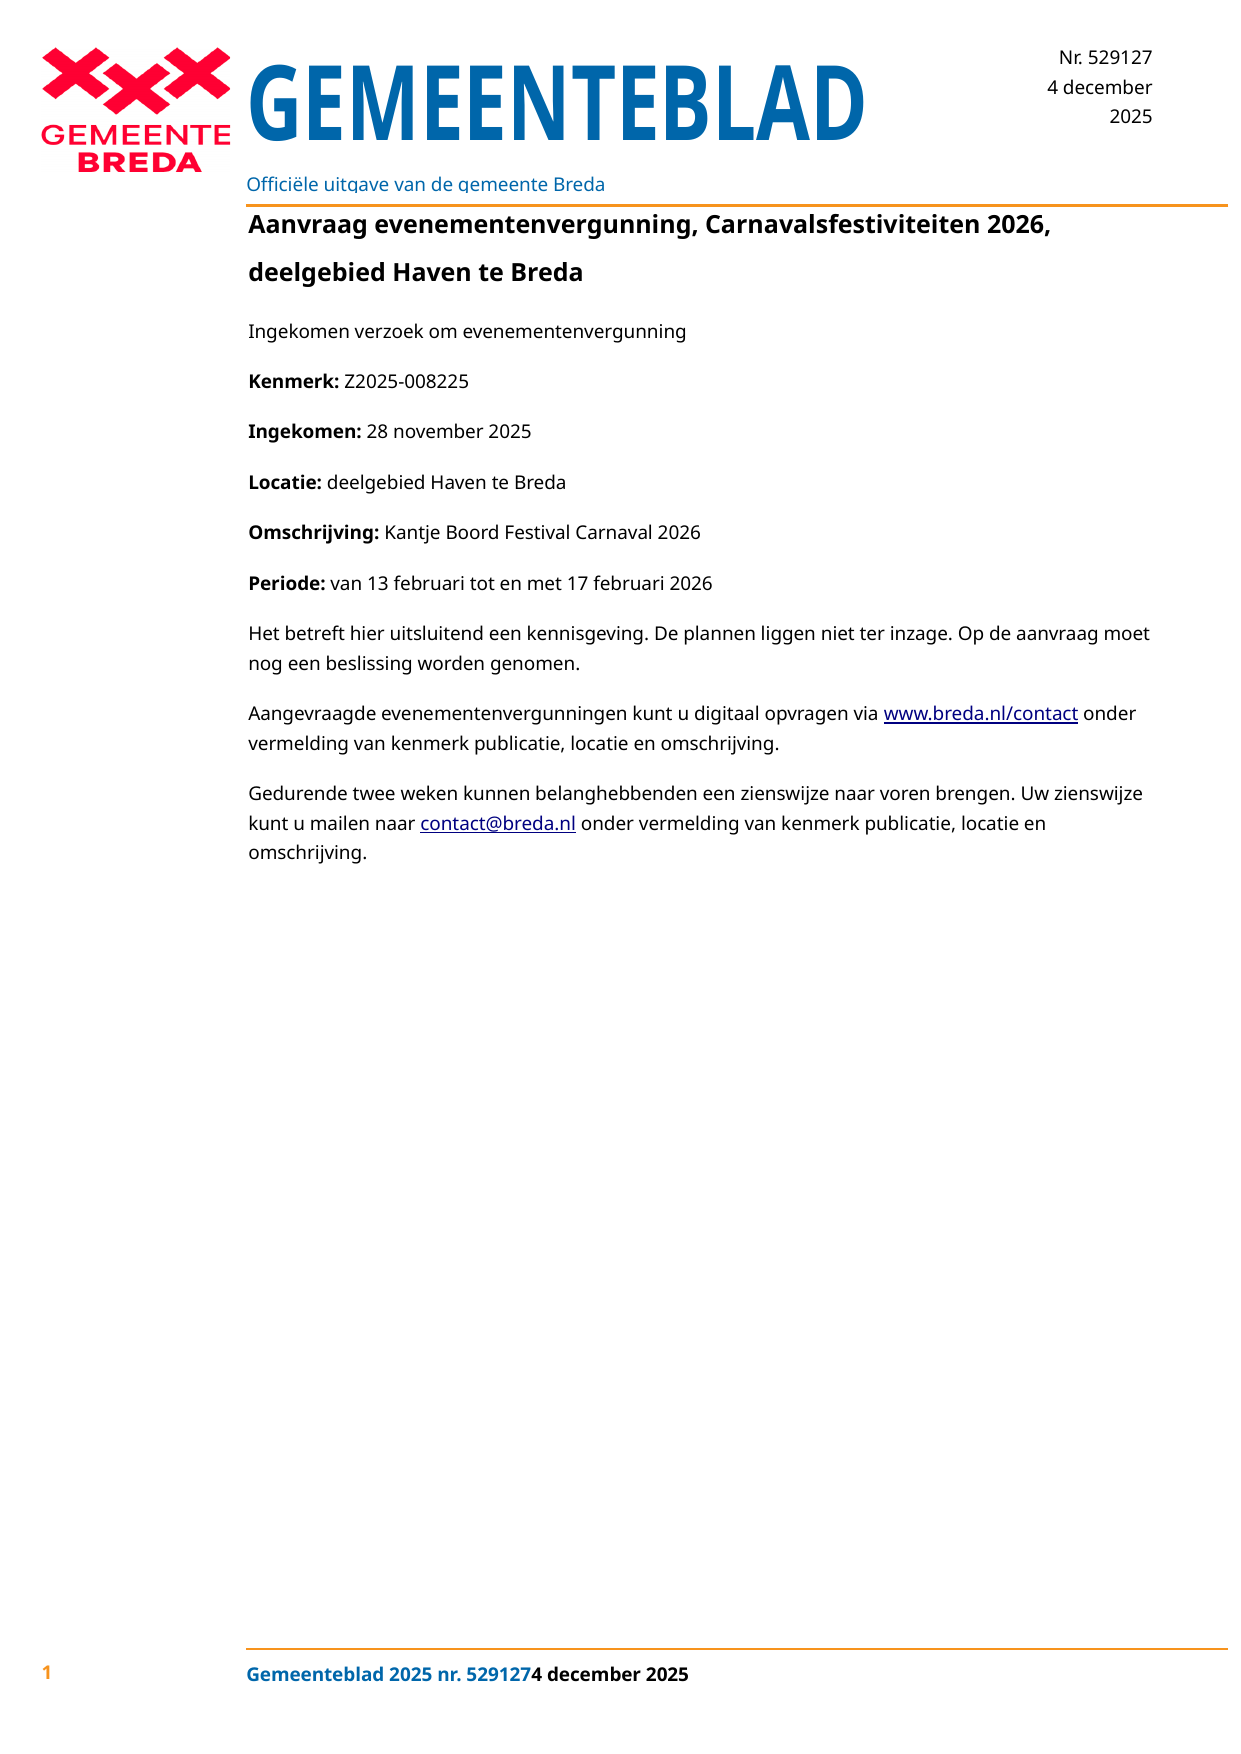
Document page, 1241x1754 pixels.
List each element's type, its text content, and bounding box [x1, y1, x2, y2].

text Gedurende twee weken kunnen belanghebbenden een zienswijze naar voren brengen. Uw zienswijze kunt u mailen naar contact@breda.nl onder vermelding van kenmerk publicatie, locatie en omschrijving. [248, 780, 1152, 865]
text Aangevraagde evenementenvergunningen kunt u digitaal opvragen via www.breda.nl/contact onder vermelding van kenmerk publicatie, locatie en omschrijving. [248, 700, 1152, 756]
text Locatie: deelgebied Haven te Breda [248, 469, 1152, 495]
text Ingekomen verzoek om evenementenvergunning [248, 318, 1152, 344]
text Aanvraag evenementenvergunning, Carnavalsfestiviteiten 2026, deelgebied Haven te Breda [248, 207, 1152, 288]
picture [41, 47, 231, 172]
text Ingekomen: 28 november 2025 [248, 419, 1152, 444]
text Omschrijving: Kantje Boord Festival Carnaval 2026 [248, 519, 1152, 545]
text Kenmerk: Z2025-008225 [248, 368, 1152, 394]
text Het betreft hier uitsluitend een kennisgeving. De plannen liggen niet ter inzage. Op de aanvraag moet nog een beslissing worden genomen. [248, 620, 1152, 676]
text Periode: van 13 februari tot en met 17 februari 2026 [248, 570, 1152, 596]
